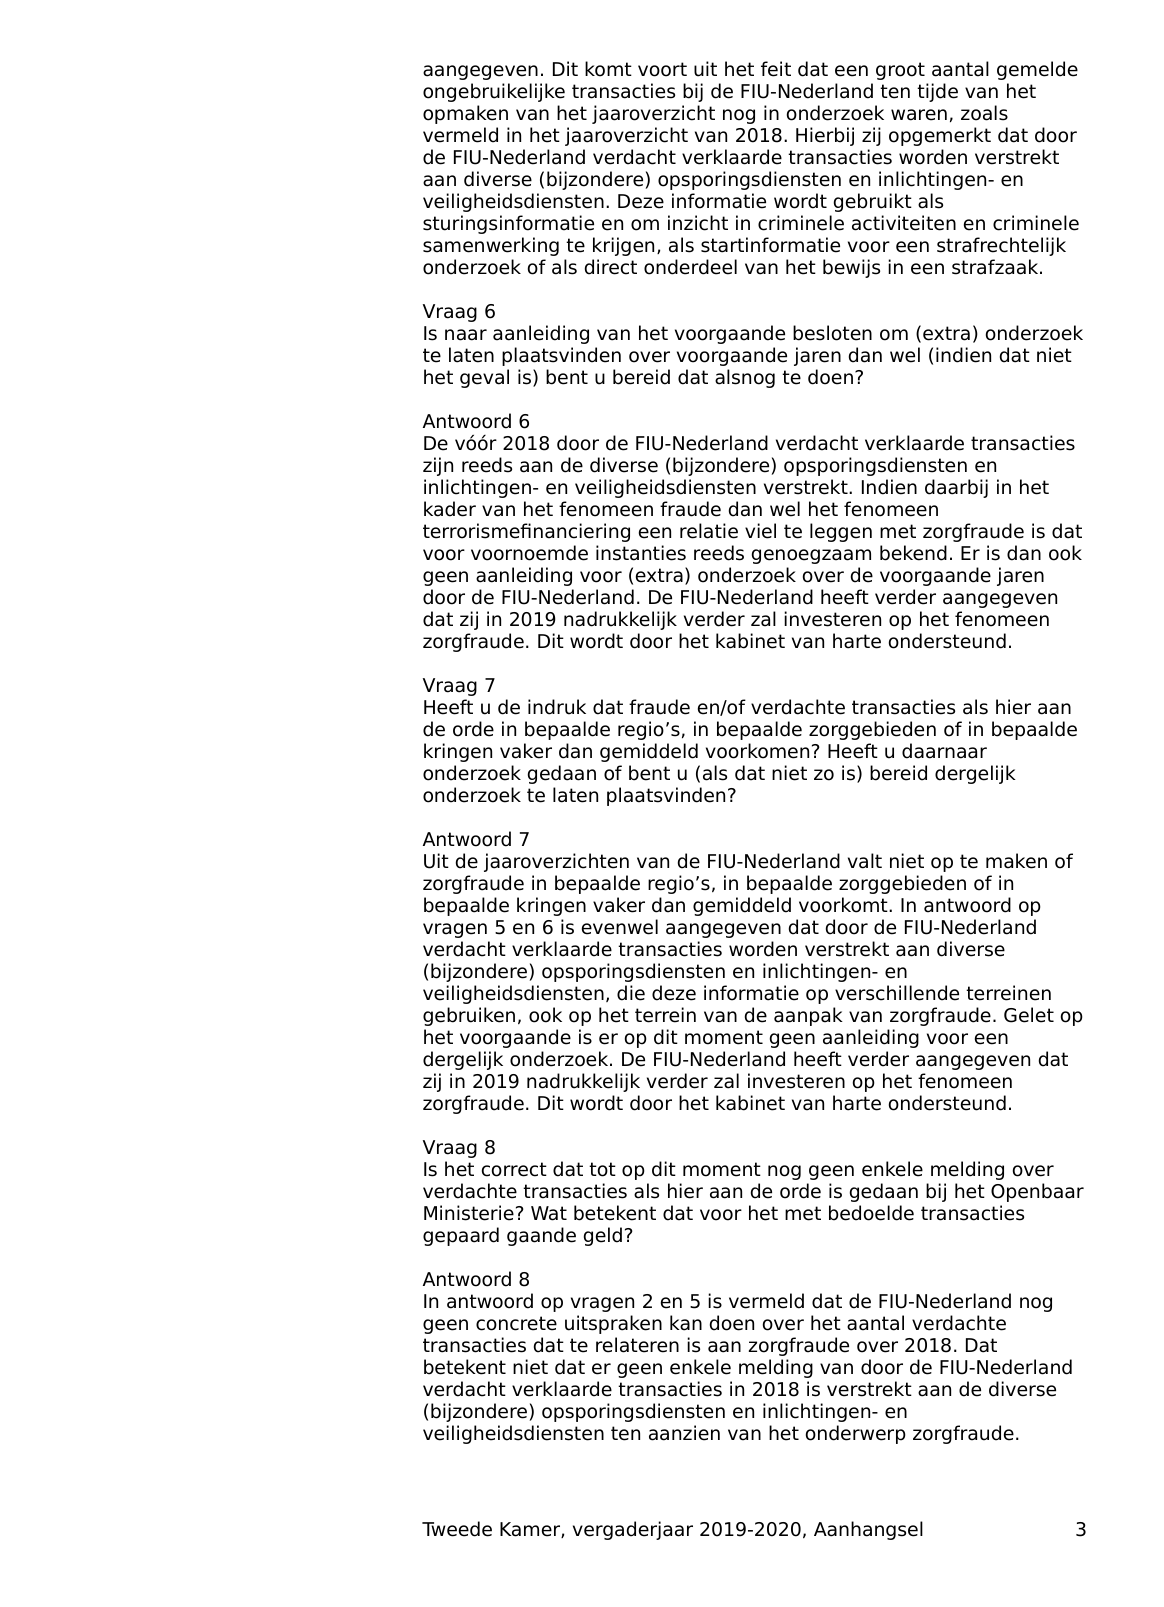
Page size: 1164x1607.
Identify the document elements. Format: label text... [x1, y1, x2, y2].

text Vraag 6 [422, 301, 1087, 323]
text Vraag 8 [422, 1137, 1087, 1159]
text Antwoord 8 [422, 1269, 1087, 1291]
text Vraag 7 [422, 675, 1087, 697]
text De vóór 2018 door de FIU-Nederland verdacht verklaarde transacties zijn reeds aan de diverse (bijzondere) opsporingsdiensten en inlichtingen- en veiligheidsdiensten verstrekt. Indien daarbij in het kader van het fenomeen fraude dan wel het fenomeen terrorismefinanciering een relatie viel te leggen met zorgfraude is dat voor voornoemde instanties reeds genoegzaam bekend. Er is dan ook geen aanleiding voor (extra) onderzoek over de voorgaande jaren door de FIU-Nederland. De FIU-Nederland heeft verder aangegeven dat zij in 2019 nadrukkelijk verder zal investeren op het fenomeen zorgfraude. Dit wordt door het kabinet van harte ondersteund. [422, 433, 1087, 653]
text Antwoord 7 [422, 829, 1087, 851]
text Antwoord 6 [422, 411, 1087, 433]
text Heeft u de indruk dat fraude en/of verdachte transacties als hier aan de orde in bepaalde regio’s, in bepaalde zorggebieden of in bepaalde kringen vaker dan gemiddeld voorkomen? Heeft u daarnaar onderzoek gedaan of bent u (als dat niet zo is) bereid dergelijk onderzoek te laten plaatsvinden? [422, 697, 1087, 807]
text aangegeven. Dit komt voort uit het feit dat een groot aantal gemelde ongebruikelijke transacties bij de FIU-Nederland ten tijde van het opmaken van het jaaroverzicht nog in onderzoek waren, zoals vermeld in het jaaroverzicht van 2018. Hierbij zij opgemerkt dat door de FIU-Nederland verdacht verklaarde transacties worden verstrekt aan diverse (bijzondere) opsporingsdiensten en inlichtingen- en veiligheidsdiensten. Deze informatie wordt gebruikt als sturingsinformatie en om inzicht in criminele activiteiten en criminele samenwerking te krijgen, als startinformatie voor een strafrechtelijk onderzoek of als direct onderdeel van het bewijs in een strafzaak. [422, 59, 1087, 279]
text In antwoord op vragen 2 en 5 is vermeld dat de FIU-Nederland nog geen concrete uitspraken kan doen over het aantal verdachte transacties dat te relateren is aan zorgfraude over 2018. Dat betekent niet dat er geen enkele melding van door de FIU-Nederland verdacht verklaarde transacties in 2018 is verstrekt aan de diverse (bijzondere) opsporingsdiensten en inlichtingen- en veiligheidsdiensten ten aanzien van het onderwerp zorgfraude. [422, 1291, 1087, 1445]
text Is naar aanleiding van het voorgaande besloten om (extra) onderzoek te laten plaatsvinden over voorgaande jaren dan wel (indien dat niet het geval is) bent u bereid dat alsnog te doen? [422, 323, 1087, 389]
text Is het correct dat tot op dit moment nog geen enkele melding over verdachte transacties als hier aan de orde is gedaan bij het Openbaar Ministerie? Wat betekent dat voor het met bedoelde transacties gepaard gaande geld? [422, 1159, 1087, 1247]
text Uit de jaaroverzichten van de FIU-Nederland valt niet op te maken of zorgfraude in bepaalde regio’s, in bepaalde zorggebieden of in bepaalde kringen vaker dan gemiddeld voorkomt. In antwoord op vragen 5 en 6 is evenwel aangegeven dat door de FIU-Nederland verdacht verklaarde transacties worden verstrekt aan diverse (bijzondere) opsporingsdiensten en inlichtingen- en veiligheidsdiensten, die deze informatie op verschillende terreinen gebruiken, ook op het terrein van de aanpak van zorgfraude. Gelet op het voorgaande is er op dit moment geen aanleiding voor een dergelijk onderzoek. De FIU-Nederland heeft verder aangegeven dat zij in 2019 nadrukkelijk verder zal investeren op het fenomeen zorgfraude. Dit wordt door het kabinet van harte ondersteund. [422, 851, 1087, 1115]
